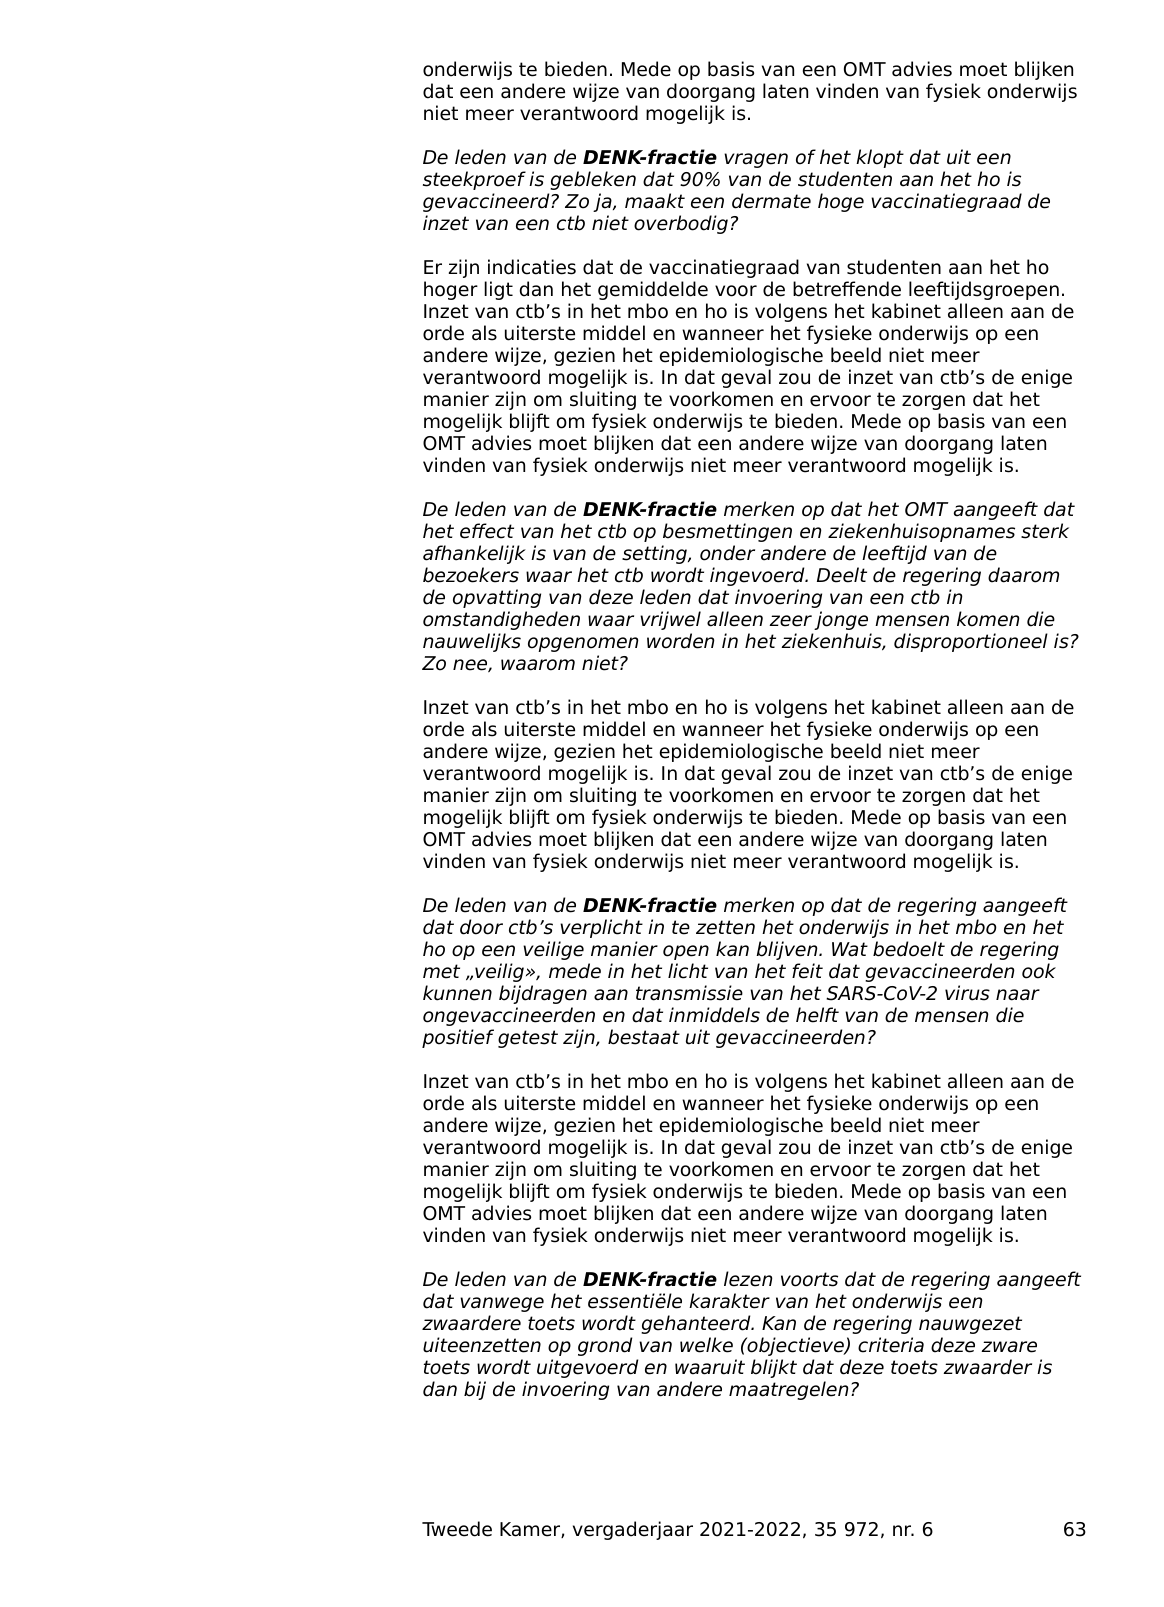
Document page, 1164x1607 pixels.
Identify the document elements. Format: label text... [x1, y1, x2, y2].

text De leden van de DENK-fractie merken op dat het OMT aangeeft dat het effect van het ctb op besmettingen en ziekenhuisopnames sterk afhankelijk is van de setting, onder andere de leeftijd van de bezoekers waar het ctb wordt ingevoerd. Deelt de regering daarom de opvatting van deze leden dat invoering van een ctb in omstandigheden waar vrijwel alleen zeer jonge mensen komen die nauwelijks opgenomen worden in het ziekenhuis, disproportioneel is? Zo nee, waarom niet? [422, 499, 1087, 675]
text De leden van de DENK-fractie vragen of het klopt dat uit een steekproef is gebleken dat 90% van de studenten aan het ho is gevaccineerd? Zo ja, maakt een dermate hoge vaccinatiegraad de inzet van een ctb niet overbodig? [422, 147, 1087, 235]
text Inzet van ctb’s in het mbo en ho is volgens het kabinet alleen aan de orde als uiterste middel en wanneer het fysieke onderwijs op een andere wijze, gezien het epidemiologische beeld niet meer verantwoord mogelijk is. In dat geval zou de inzet van ctb’s de enige manier zijn om sluiting te voorkomen en ervoor te zorgen dat het mogelijk blijft om fysiek onderwijs te bieden. Mede op basis van een OMT advies moet blijken dat een andere wijze van doorgang laten vinden van fysiek onderwijs niet meer verantwoord mogelijk is. [422, 697, 1087, 873]
text De leden van de DENK-fractie merken op dat de regering aangeeft dat door ctb’s verplicht in te zetten het onderwijs in het mbo en het ho op een veilige manier open kan blijven. Wat bedoelt de regering met „veilig», mede in het licht van het feit dat gevaccineerden ook kunnen bijdragen aan transmissie van het SARS-CoV-2 virus naar ongevaccineerden en dat inmiddels de helft van de mensen die positief getest zijn, bestaat uit gevaccineerden? [422, 895, 1087, 1049]
text onderwijs te bieden. Mede op basis van een OMT advies moet blijken dat een andere wijze van doorgang laten vinden van fysiek onderwijs niet meer verantwoord mogelijk is. [422, 59, 1087, 125]
text De leden van de DENK-fractie lezen voorts dat de regering aangeeft dat vanwege het essentiële karakter van het onderwijs een zwaardere toets wordt gehanteerd. Kan de regering nauwgezet uiteenzetten op grond van welke (objectieve) criteria deze zware toets wordt uitgevoerd en waaruit blijkt dat deze toets zwaarder is dan bij de invoering van andere maatregelen? [422, 1269, 1087, 1401]
text Inzet van ctb’s in het mbo en ho is volgens het kabinet alleen aan de orde als uiterste middel en wanneer het fysieke onderwijs op een andere wijze, gezien het epidemiologische beeld niet meer verantwoord mogelijk is. In dat geval zou de inzet van ctb’s de enige manier zijn om sluiting te voorkomen en ervoor te zorgen dat het mogelijk blijft om fysiek onderwijs te bieden. Mede op basis van een OMT advies moet blijken dat een andere wijze van doorgang laten vinden van fysiek onderwijs niet meer verantwoord mogelijk is. [422, 1071, 1087, 1247]
text Er zijn indicaties dat de vaccinatiegraad van studenten aan het ho hoger ligt dan het gemiddelde voor de betreffende leeftijdsgroepen. Inzet van ctb’s in het mbo en ho is volgens het kabinet alleen aan de orde als uiterste middel en wanneer het fysieke onderwijs op een andere wijze, gezien het epidemiologische beeld niet meer verantwoord mogelijk is. In dat geval zou de inzet van ctb’s de enige manier zijn om sluiting te voorkomen en ervoor te zorgen dat het mogelijk blijft om fysiek onderwijs te bieden. Mede op basis van een OMT advies moet blijken dat een andere wijze van doorgang laten vinden van fysiek onderwijs niet meer verantwoord mogelijk is. [422, 257, 1087, 477]
